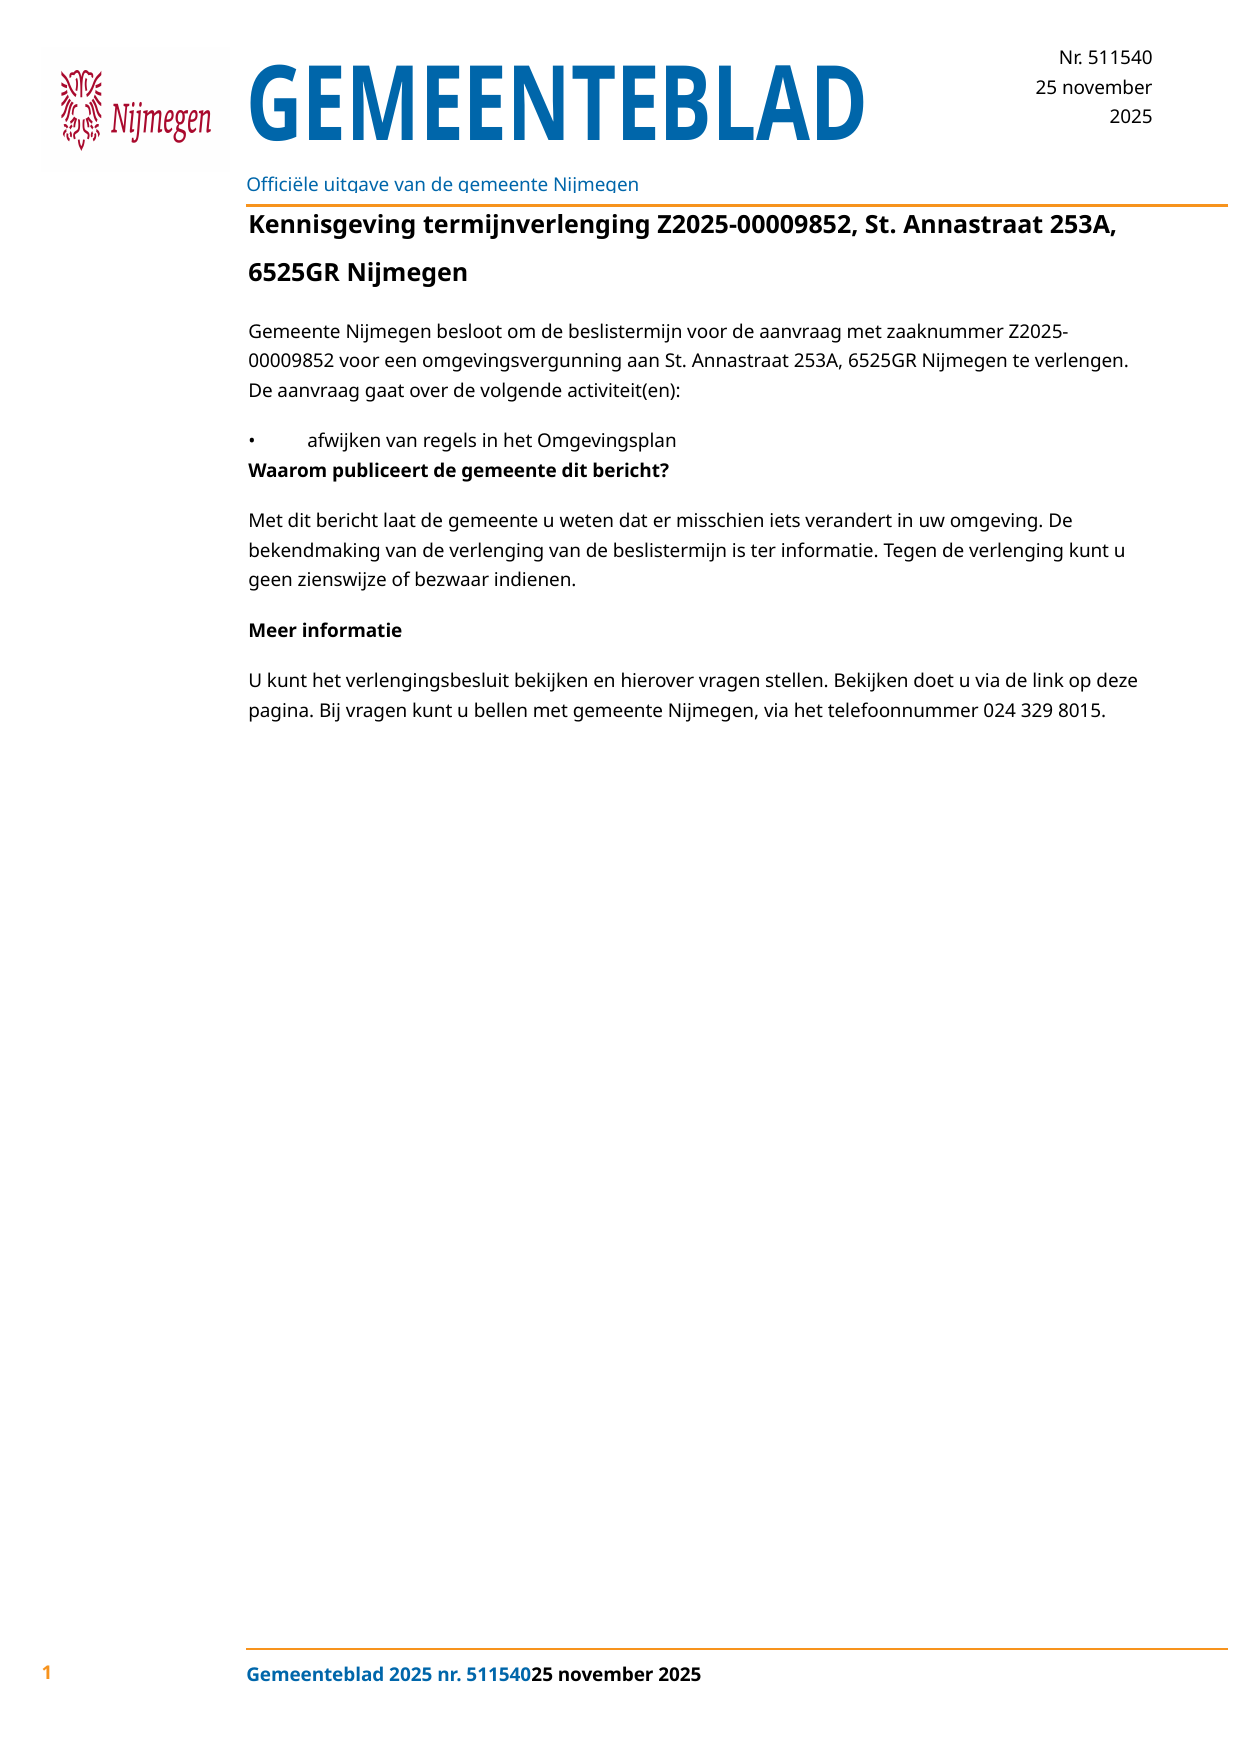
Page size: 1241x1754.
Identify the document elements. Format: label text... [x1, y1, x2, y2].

text U kunt het verlengingsbesluit bekijken en hierover vragen stellen. Bekijken doet u via de link op deze pagina. Bij vragen kunt u bellen met gemeente Nijmegen, via het telefoonnummer 024 329 8015. [248, 667, 1152, 723]
text Met dit bericht laat de gemeente u weten dat er misschien iets verandert in uw omgeving. De bekendmaking van de verlenging van de beslistermijn is ter informatie. Tegen de verlenging kunt u geen zienswijze of bezwaar indienen. [248, 507, 1152, 592]
text Waarom publiceert de gemeente dit bericht? [248, 457, 1152, 483]
text Meer informatie [248, 617, 1152, 643]
picture [41, 47, 231, 172]
text Kennisgeving termijnverlenging Z2025-00009852, St. Annastraat 253A, 6525GR Nijmegen [248, 207, 1152, 288]
list afwijken van regels in het Omgevingsplan [248, 427, 1152, 453]
text Gemeente Nijmegen besloot om de beslistermijn voor de aanvraag met zaaknummer Z2025-00009852 voor een omgevingsvergunning aan St. Annastraat 253A, 6525GR Nijmegen te verlengen. De aanvraag gaat over de volgende activiteit(en): [248, 318, 1152, 403]
